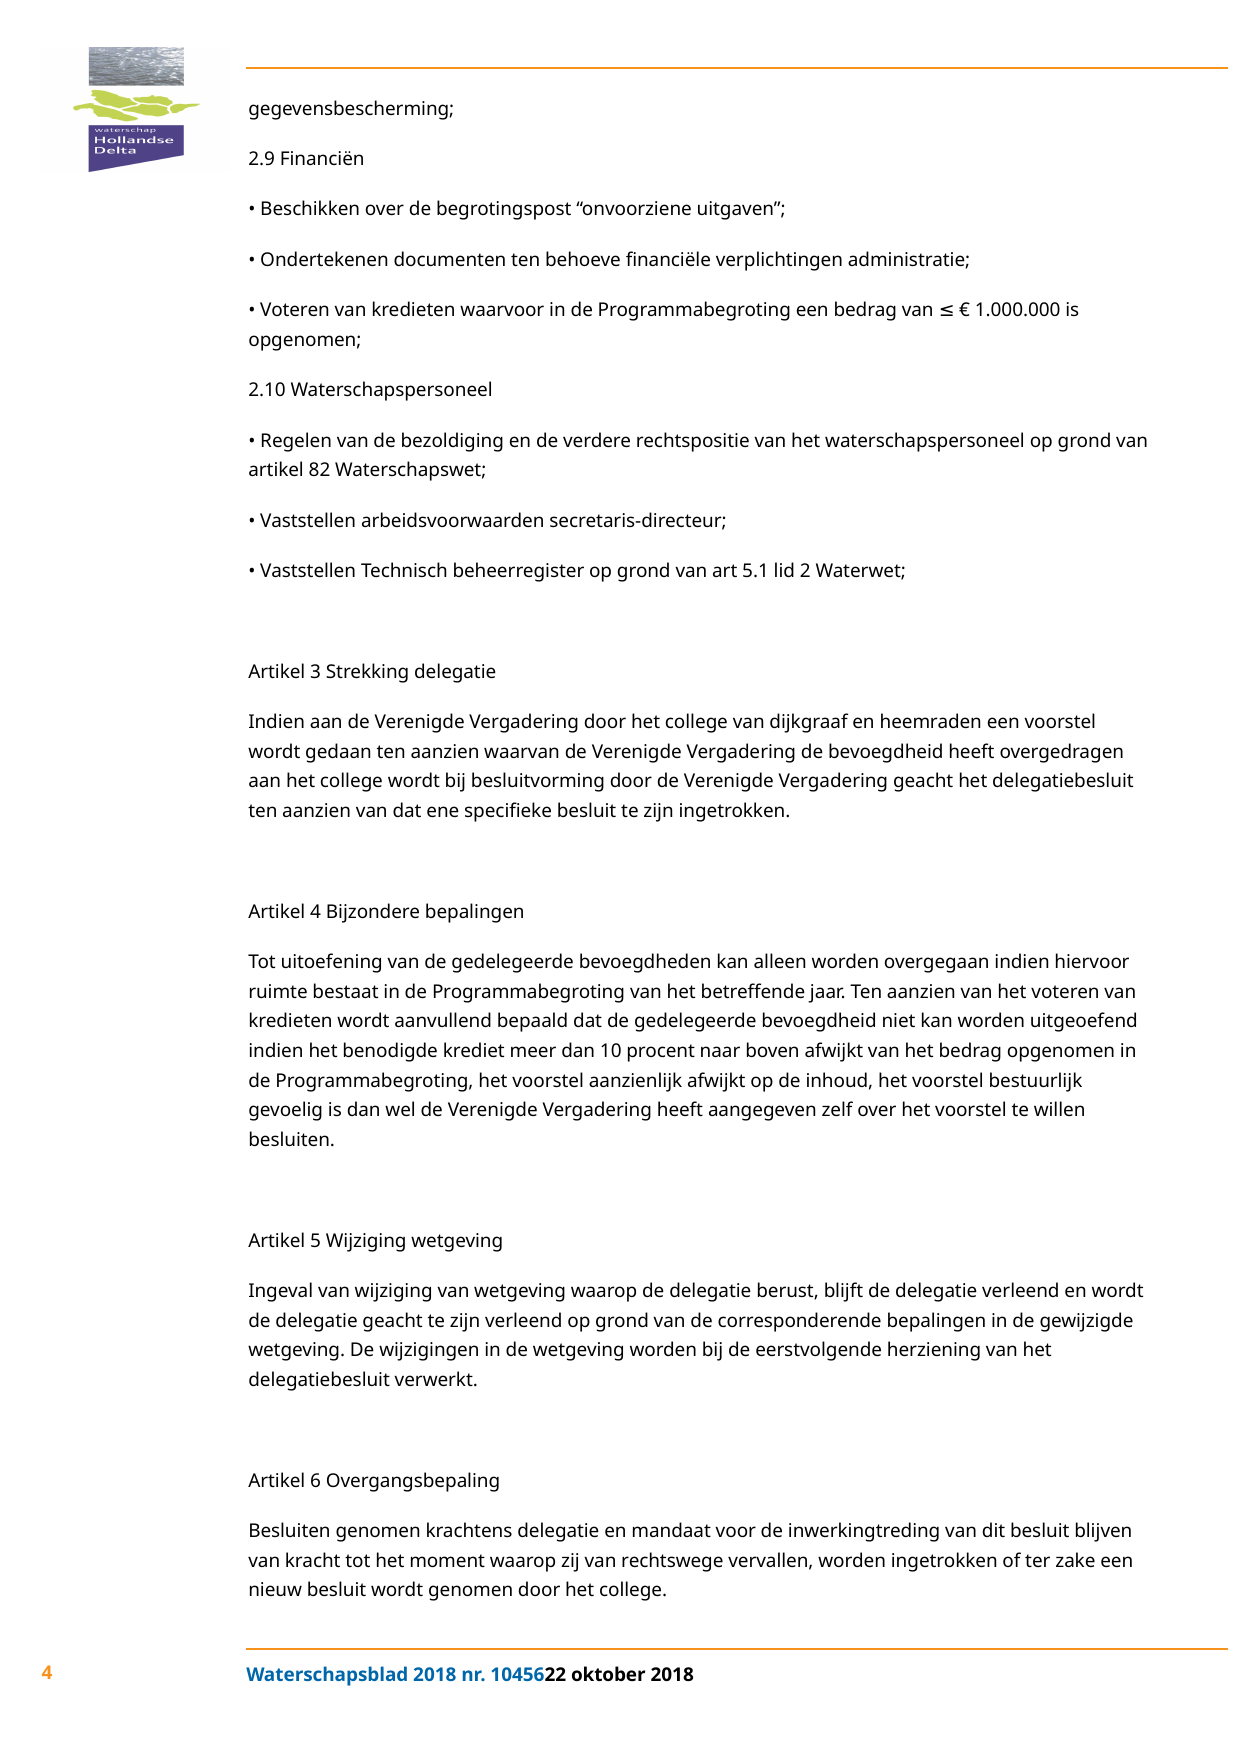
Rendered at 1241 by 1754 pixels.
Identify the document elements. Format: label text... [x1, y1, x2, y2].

text Tot uitoefening van de gedelegeerde bevoegdheden kan alleen worden overgegaan indien hiervoor ruimte bestaat in de Programmabegroting van het betreffende jaar. Ten aanzien van het voteren van kredieten wordt aanvullend bepaald dat de gedelegeerde bevoegdheid niet kan worden uitgeoefend indien het benodigde krediet meer dan 10 procent naar boven afwijkt van het bedrag opgenomen in de Programmabegroting, het voorstel aanzienlijk afwijkt op de inhoud, het voorstel bestuurlijk gevoelig is dan wel de Verenigde Vergadering heeft aangegeven zelf over het voorstel te willen besluiten. [248, 948, 1152, 1152]
text Artikel 5 Wijziging wetgeving [248, 1227, 1152, 1253]
text • Beschikken over de begrotingspost “onvoorziene uitgaven”; [248, 196, 1152, 221]
text 2.9 Financiën [248, 145, 1152, 171]
text 2.10 Waterschapspersoneel [248, 376, 1152, 402]
text • Vaststellen Technisch beheerregister op grond van art 5.1 lid 2 Waterwet; [248, 557, 1152, 583]
text • Ondertekenen documenten ten behoeve financiële verplichtingen administratie; [248, 246, 1152, 272]
text Artikel 4 Bijzondere bepalingen [248, 898, 1152, 924]
text Indien aan de Verenigde Vergadering door het college van dijkgraaf en heemraden een voorstel wordt gedaan ten aanzien waarvan de Verenigde Vergadering de bevoegdheid heeft overgedragen aan het college wordt bij besluitvorming door de Verenigde Vergadering geacht het delegatiebesluit ten aanzien van dat ene specifieke besluit te zijn ingetrokken. [248, 708, 1152, 823]
picture [41, 47, 231, 172]
text Artikel 3 Strekking delegatie [248, 658, 1152, 684]
text • Vaststellen arbeidsvoorwaarden secretaris-directeur; [248, 507, 1152, 533]
text gegevensbescherming; [248, 95, 1152, 121]
text • Voteren van kredieten waarvoor in de Programmabegroting een bedrag van ≤ € 1.000.000 is opgenomen; [248, 296, 1152, 352]
text • Regelen van de bezoldiging en de verdere rechtspositie van het waterschapspersoneel op grond van artikel 82 Waterschapswet; [248, 427, 1152, 482]
text Artikel 6 Overgangsbepaling [248, 1467, 1152, 1493]
text Besluiten genomen krachtens delegatie en mandaat voor de inwerkingtreding van dit besluit blijven van kracht tot het moment waarop zij van rechtswege vervallen, worden ingetrokken of ter zake een nieuw besluit wordt genomen door het college. [248, 1517, 1152, 1602]
text Ingeval van wijziging van wetgeving waarop de delegatie berust, blijft de delegatie verleend en wordt de delegatie geacht te zijn verleend op grond van de corresponderende bepalingen in de gewijzigde wetgeving. De wijzigingen in de wetgeving worden bij de eerstvolgende herziening van het delegatiebesluit verwerkt. [248, 1277, 1152, 1392]
